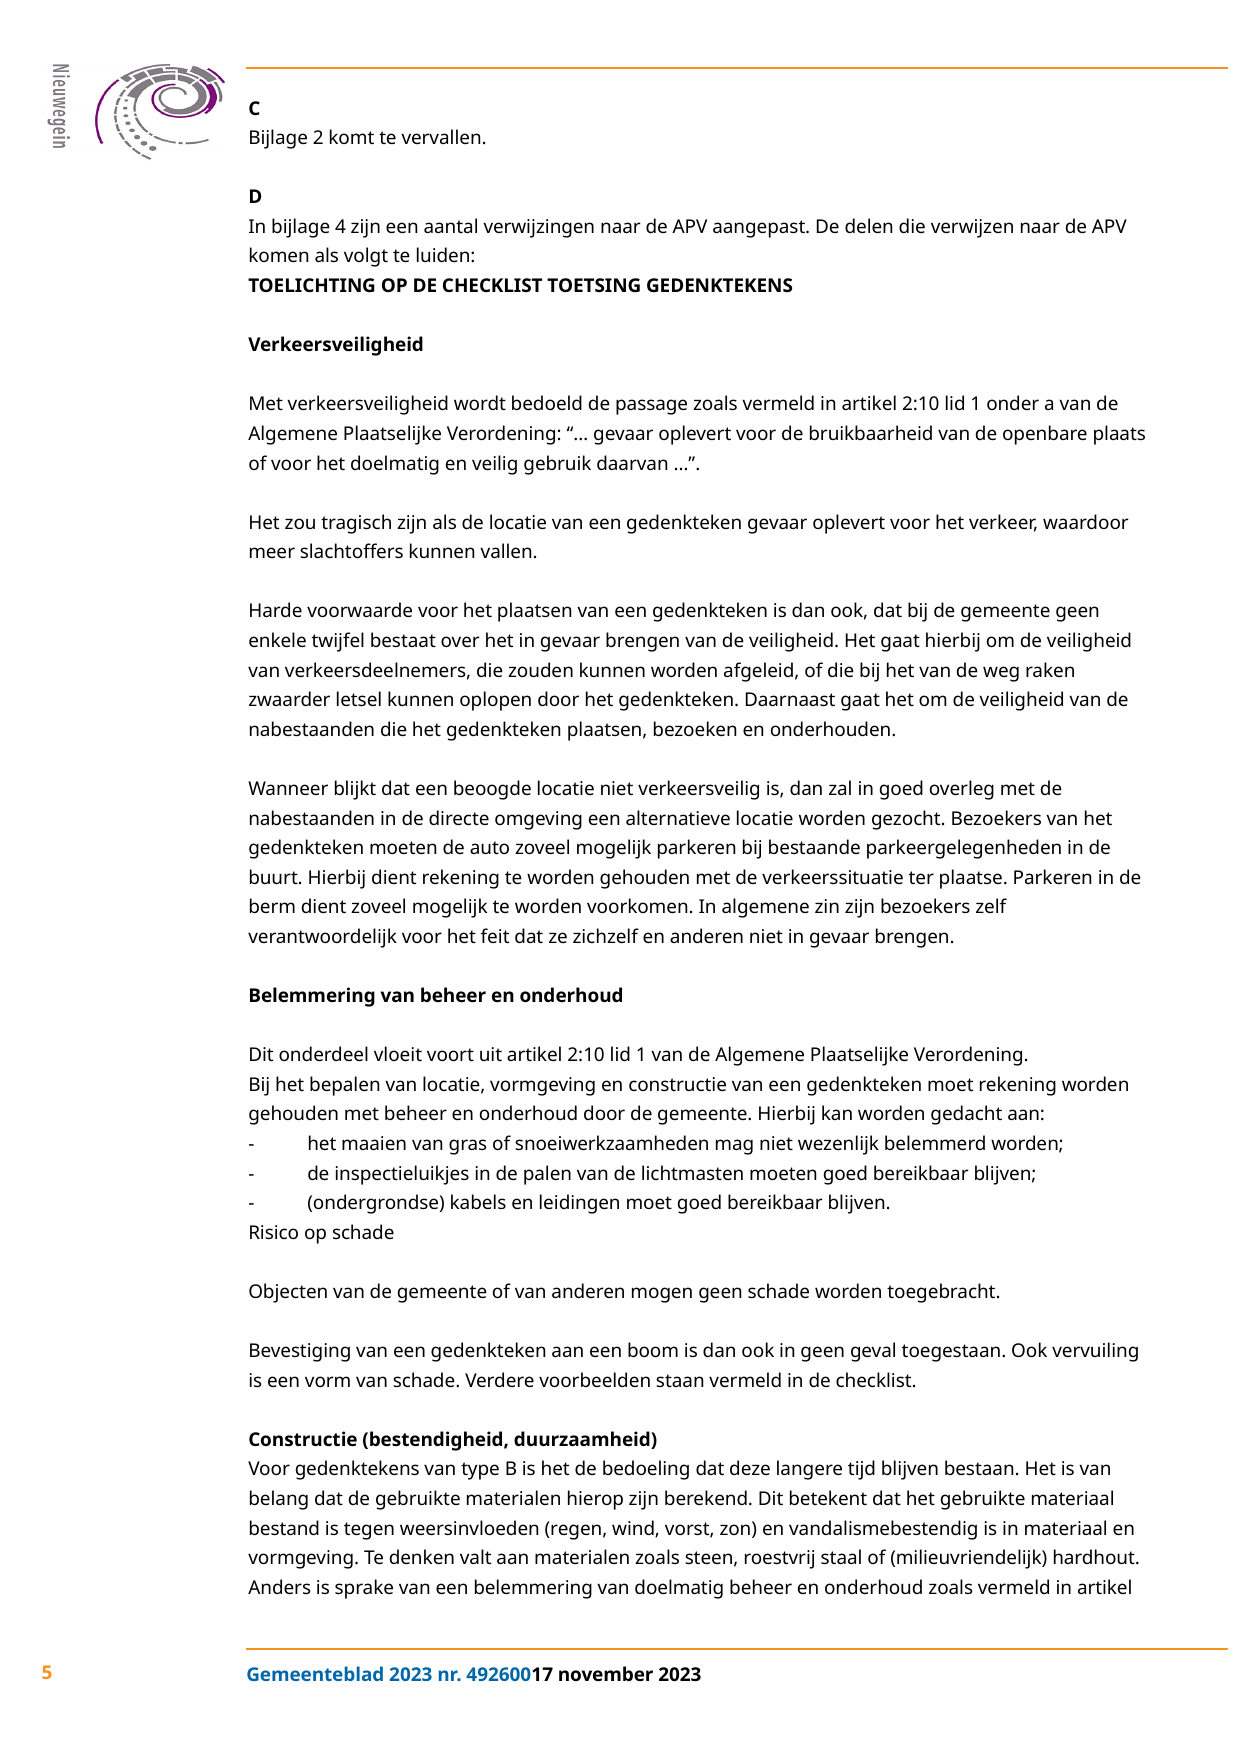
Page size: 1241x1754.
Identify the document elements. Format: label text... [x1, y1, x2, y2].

text Bij het bepalen van locatie, vormgeving en constructie van een gedenkteken moet rekening worden gehouden met beheer en onderhoud door de gemeente. Hierbij kan worden gedacht aan: [248, 1071, 1152, 1126]
text Belemmering van beheer en onderhoud [248, 982, 1152, 1008]
text Risico op schade [248, 1219, 1152, 1245]
list het maaien van gras of snoeiwerkzaamheden mag niet wezenlijk belemmerd worden; [248, 1130, 1152, 1156]
text Dit onderdeel vloeit voort uit artikel 2:10 lid 1 van de Algemene Plaatselijke Verordening. [248, 1041, 1152, 1067]
text D [248, 183, 1152, 209]
text Bijlage 2 komt te vervallen. [248, 124, 1152, 150]
text Verkeersveiligheid [248, 331, 1152, 357]
text Wanneer blijkt dat een beoogde locatie niet verkeersveilig is, dan zal in goed overleg met de nabestaanden in de directe omgeving een alternatieve locatie worden gezocht. Bezoekers van het gedenkteken moeten de auto zoveel mogelijk parkeren bij bestaande parkeergelegenheden in de buurt. Hierbij dient rekening te worden gehouden met de verkeerssituatie ter plaatse. Parkeren in de berm dient zoveel mogelijk te worden voorkomen. In algemene zin zijn bezoekers zelf verantwoordelijk voor het feit dat ze zichzelf en anderen niet in gevaar brengen. [248, 775, 1152, 949]
list (ondergrondse) kabels en leidingen moet goed bereikbaar blijven. [248, 1189, 1152, 1215]
text Harde voorwaarde voor het plaatsen van een gedenkteken is dan ook, dat bij de gemeente geen enkele twijfel bestaat over het in gevaar brengen van de veiligheid. Het gaat hierbij om de veiligheid van verkeersdeelnemers, die zouden kunnen worden afgeleid, of die bij het van de weg raken zwaarder letsel kunnen oplopen door het gedenkteken. Daarnaast gaat het om de veiligheid van de nabestaanden die het gedenkteken plaatsen, bezoeken en onderhouden. [248, 598, 1152, 742]
text Bevestiging van een gedenkteken aan een boom is dan ook in geen geval toegestaan. Ook vervuiling is een vorm van schade. Verdere voorbeelden staan vermeld in de checklist. [248, 1337, 1152, 1393]
text C [248, 95, 1152, 121]
text Objecten van de gemeente of van anderen mogen geen schade worden toegebracht. [248, 1278, 1152, 1304]
text Het zou tragisch zijn als de locatie van een gedenkteken gevaar oplevert voor het verkeer, waardoor meer slachtoffers kunnen vallen. [248, 509, 1152, 564]
text Met verkeersveiligheid wordt bedoeld de passage zoals vermeld in artikel 2:10 lid 1 onder a van de Algemene Plaatselijke Verordening: “… gevaar oplevert voor de bruikbaarheid van de openbare plaats of voor het doelmatig en veilig gebruik daarvan …”. [248, 391, 1152, 476]
list de inspectieluikjes in de palen van de lichtmasten moeten goed bereikbaar blijven; [248, 1160, 1152, 1186]
text Constructie (bestendigheid, duurzaamheid) [248, 1426, 1152, 1452]
text TOELICHTING OP DE CHECKLIST TOETSING GEDENKTEKENS [248, 272, 1152, 298]
text Voor gedenktekens van type B is het de bedoeling dat deze langere tijd blijven bestaan. Het is van belang dat de gebruikte materialen hierop zijn berekend. Dit betekent dat het gebruikte materiaal bestand is tegen weersinvloeden (regen, wind, vorst, zon) en vandalismebestendig is in materiaal en vormgeving. Te denken valt aan materialen zoals steen, roestvrij staal of (milieuvriendelijk) hardhout. Anders is sprake van een belemmering van doelmatig beheer en onderhoud zoals vermeld in artikel [248, 1456, 1152, 1600]
picture [41, 47, 231, 172]
text In bijlage 4 zijn een aantal verwijzingen naar de APV aangepast. De delen die verwijzen naar de APV komen als volgt te luiden: [248, 213, 1152, 268]
